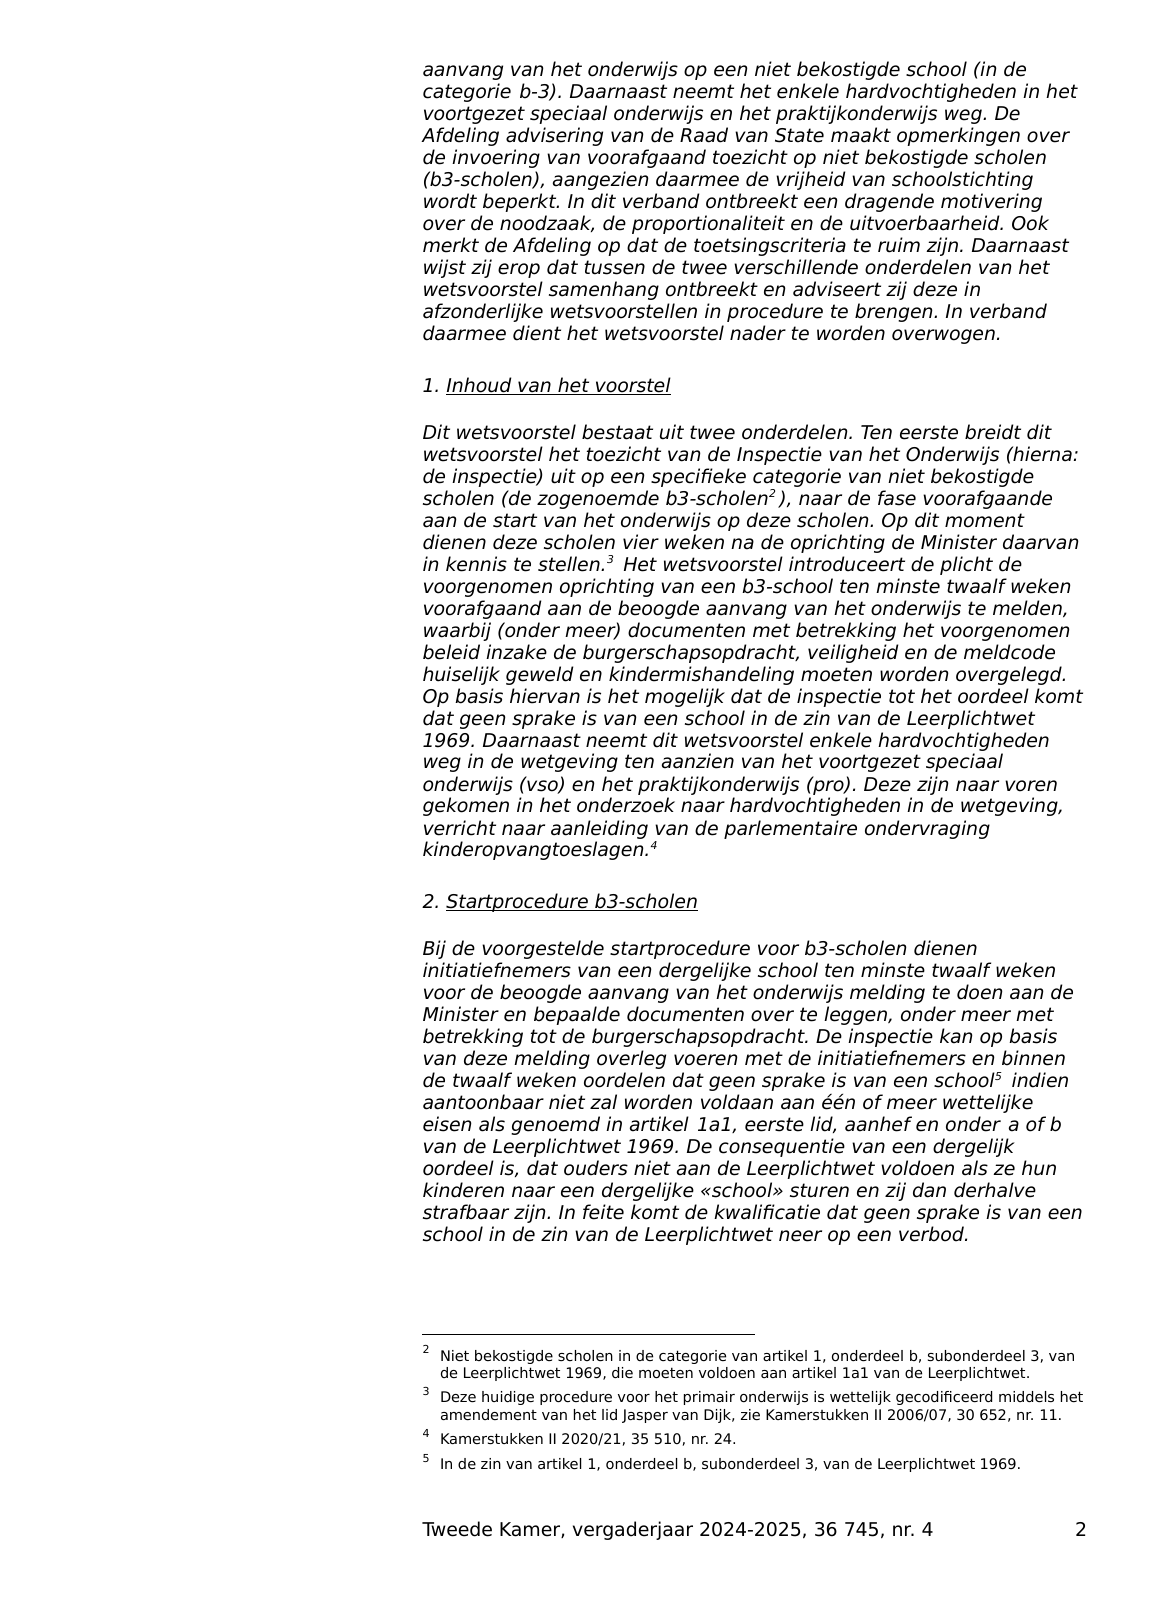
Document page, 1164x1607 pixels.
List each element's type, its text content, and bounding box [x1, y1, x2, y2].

text Dit wetsvoorstel bestaat uit twee onderdelen. Ten eerste breidt dit wetsvoorstel het toezicht van de Inspectie van het Onderwijs (hierna: de inspectie) uit op een specifieke categorie van niet bekostigde scholen (de zogenoemde b3-scholen), naar de fase voorafgaande aan de start van het onderwijs op deze scholen. Op dit moment dienen deze scholen vier weken na de oprichting de Minister daarvan in kennis te stellen. Het wetsvoorstel introduceert de plicht de voorgenomen oprichting van een b3-school ten minste twaalf weken voorafgaand aan de beoogde aanvang van het onderwijs te melden, waarbij (onder meer) documenten met betrekking het voorgenomen beleid inzake de burgerschapsopdracht, veiligheid en de meldcode huiselijk geweld en kindermishandeling moeten worden overgelegd. Op basis hiervan is het mogelijk dat de inspectie tot het oordeel komt dat geen sprake is van een school in de zin van de Leerplichtwet 1969. Daarnaast neemt dit wetsvoorstel enkele hardvochtigheden weg in de wetgeving ten aanzien van het voortgezet speciaal onderwijs (vso) en het praktijkonderwijs (pro). Deze zijn naar voren gekomen in het onderzoek naar hardvochtigheden in de wetgeving, verricht naar aanleiding van de parlementaire ondervraging kinderopvangtoeslagen. [422, 422, 1087, 861]
subtitle 2. Startprocedure b3-scholen [422, 891, 1087, 913]
text Niet bekostigde scholen in de categorie van artikel 1, onderdeel b, subonderdeel 3, van de Leerplichtwet 1969, die moeten voldoen aan artikel 1a1 van de Leerplichtwet. [422, 1343, 1087, 1382]
text Bij de voorgestelde startprocedure voor b3-scholen dienen initiatiefnemers van een dergelijke school ten minste twaalf weken voor de beoogde aanvang van het onderwijs melding te doen aan de Minister en bepaalde documenten over te leggen, onder meer met betrekking tot de burgerschapsopdracht. De inspectie kan op basis van deze melding overleg voeren met de initiatiefnemers en binnen de twaalf weken oordelen dat geen sprake is van een school indien aantoonbaar niet zal worden voldaan aan één of meer wettelijke eisen als genoemd in artikel 1a1, eerste lid, aanhef en onder a of b van de Leerplichtwet 1969. De consequentie van een dergelijk oordeel is, dat ouders niet aan de Leerplichtwet voldoen als ze hun kinderen naar een dergelijke «school» sturen en zij dan derhalve strafbaar zijn. In feite komt de kwalificatie dat geen sprake is van een school in de zin van de Leerplichtwet neer op een verbod. [422, 938, 1087, 1246]
text In de zin van artikel 1, onderdeel b, subonderdeel 3, van de Leerplichtwet 1969. [422, 1452, 1087, 1474]
text aanvang van het onderwijs op een niet bekostigde school (in de categorie b-3). Daarnaast neemt het enkele hardvochtigheden in het voortgezet speciaal onderwijs en het praktijkonderwijs weg. De Afdeling advisering van de Raad van State maakt opmerkingen over de invoering van voorafgaand toezicht op niet bekostigde scholen (b3-scholen), aangezien daarmee de vrijheid van schoolstichting wordt beperkt. In dit verband ontbreekt een dragende motivering over de noodzaak, de proportionaliteit en de uitvoerbaarheid. Ook merkt de Afdeling op dat de toetsingscriteria te ruim zijn. Daarnaast wijst zij erop dat tussen de twee verschillende onderdelen van het wetsvoorstel samenhang ontbreekt en adviseert zij deze in afzonderlijke wetsvoorstellen in procedure te brengen. In verband daarmee dient het wetsvoorstel nader te worden overwogen. [422, 59, 1087, 345]
subtitle 1. Inhoud van het voorstel [422, 375, 1087, 397]
text Deze huidige procedure voor het primair onderwijs is wettelijk gecodificeerd middels het amendement van het lid Jasper van Dijk, zie Kamerstukken II 2006/07, 30 652, nr. 11. [422, 1385, 1087, 1424]
text Kamerstukken II 2020/21, 35 510, nr. 24. [422, 1427, 1087, 1449]
